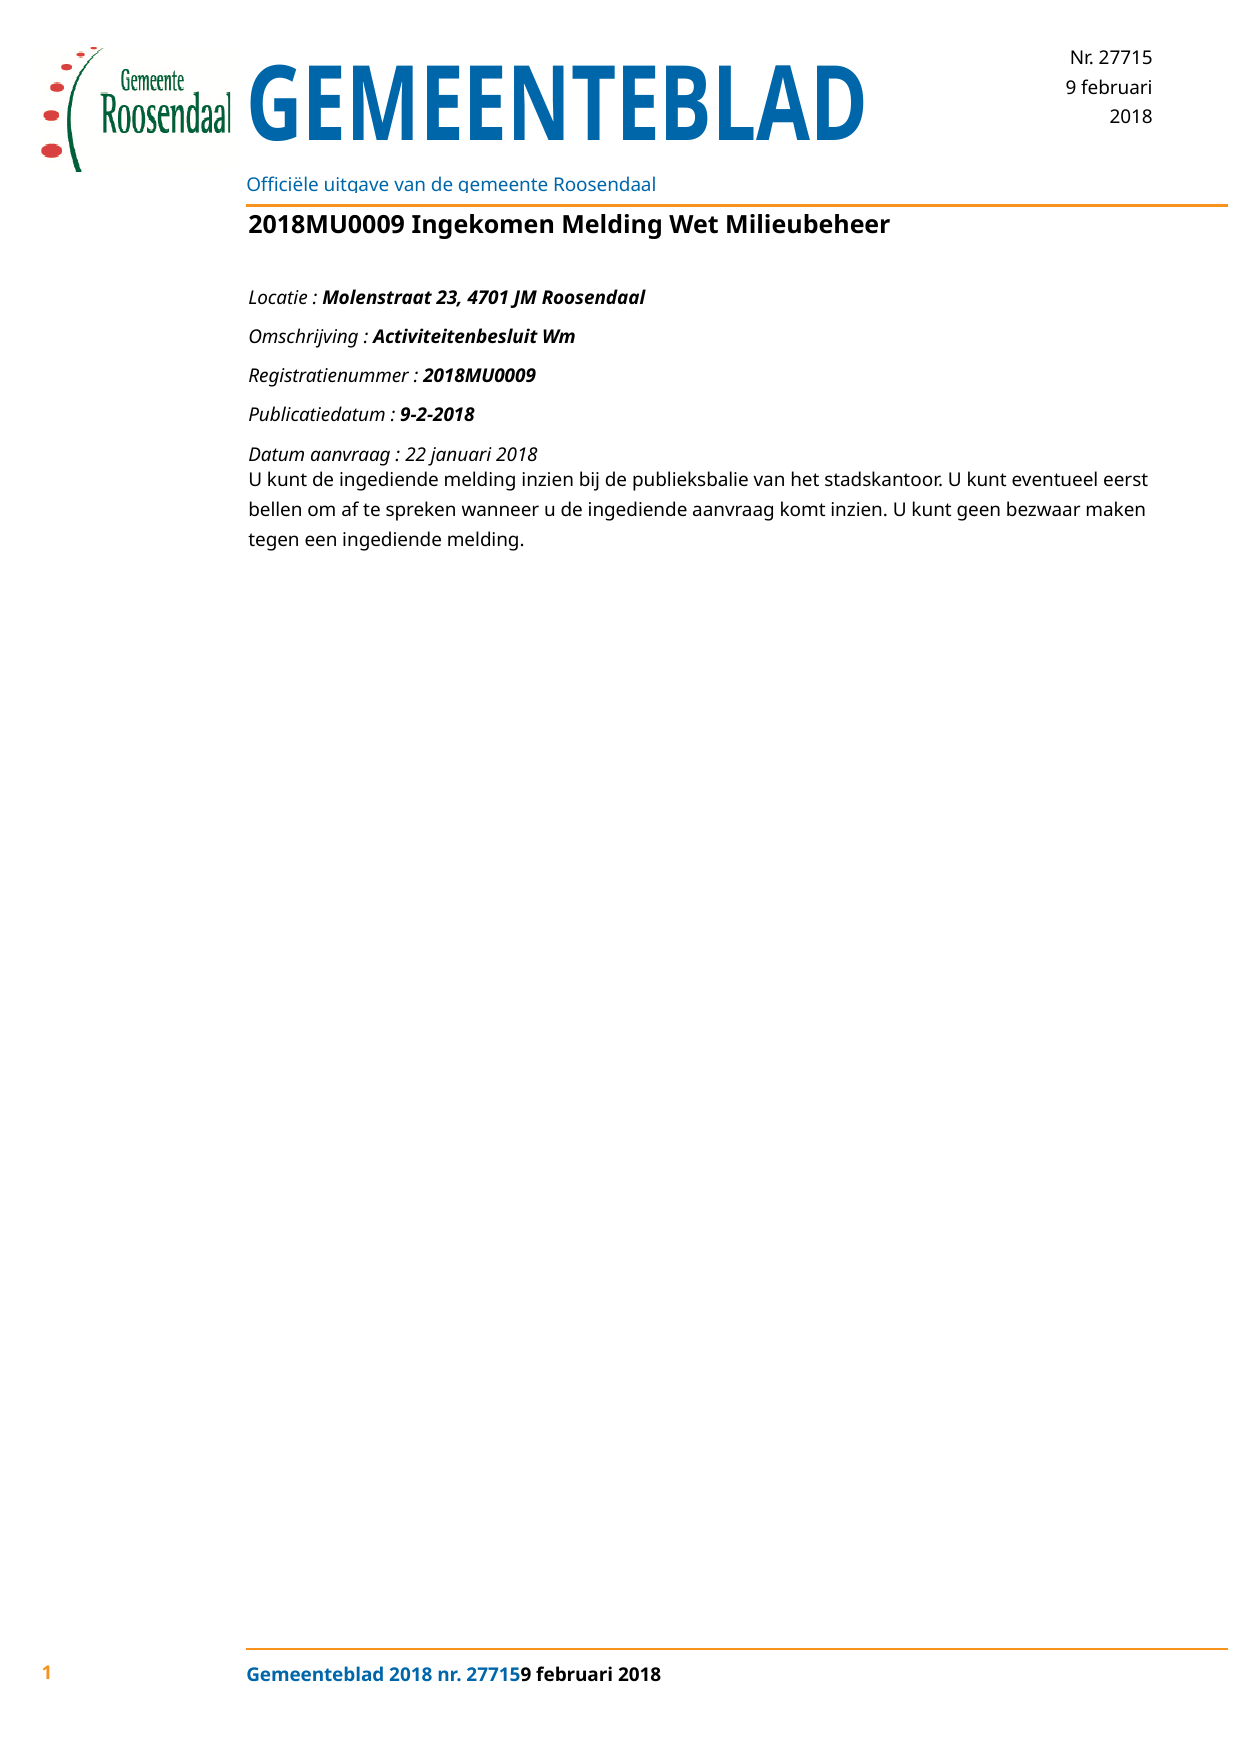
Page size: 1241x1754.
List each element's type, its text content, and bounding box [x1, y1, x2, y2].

picture [41, 47, 231, 172]
text Datum aanvraag : 22 januari 2018 [248, 441, 1152, 467]
text Registratienummer : 2018MU0009 [248, 362, 1152, 388]
text Publicatiedatum : 9-2-2018 [248, 402, 1152, 427]
text Locatie : Molenstraat 23, 4701 JM Roosendaal [248, 284, 1152, 309]
text U kunt de ingediende melding inzien bij de publieksbalie van het stadskantoor. U kunt eventueel eerst bellen om af te spreken wanneer u de ingediende aanvraag komt inzien. U kunt geen bezwaar maken tegen een ingediende melding. [248, 467, 1152, 552]
text 2018MU0009 Ingekomen Melding Wet Milieubeheer [248, 207, 1152, 241]
text Omschrijving : Activiteitenbesluit Wm [248, 323, 1152, 349]
